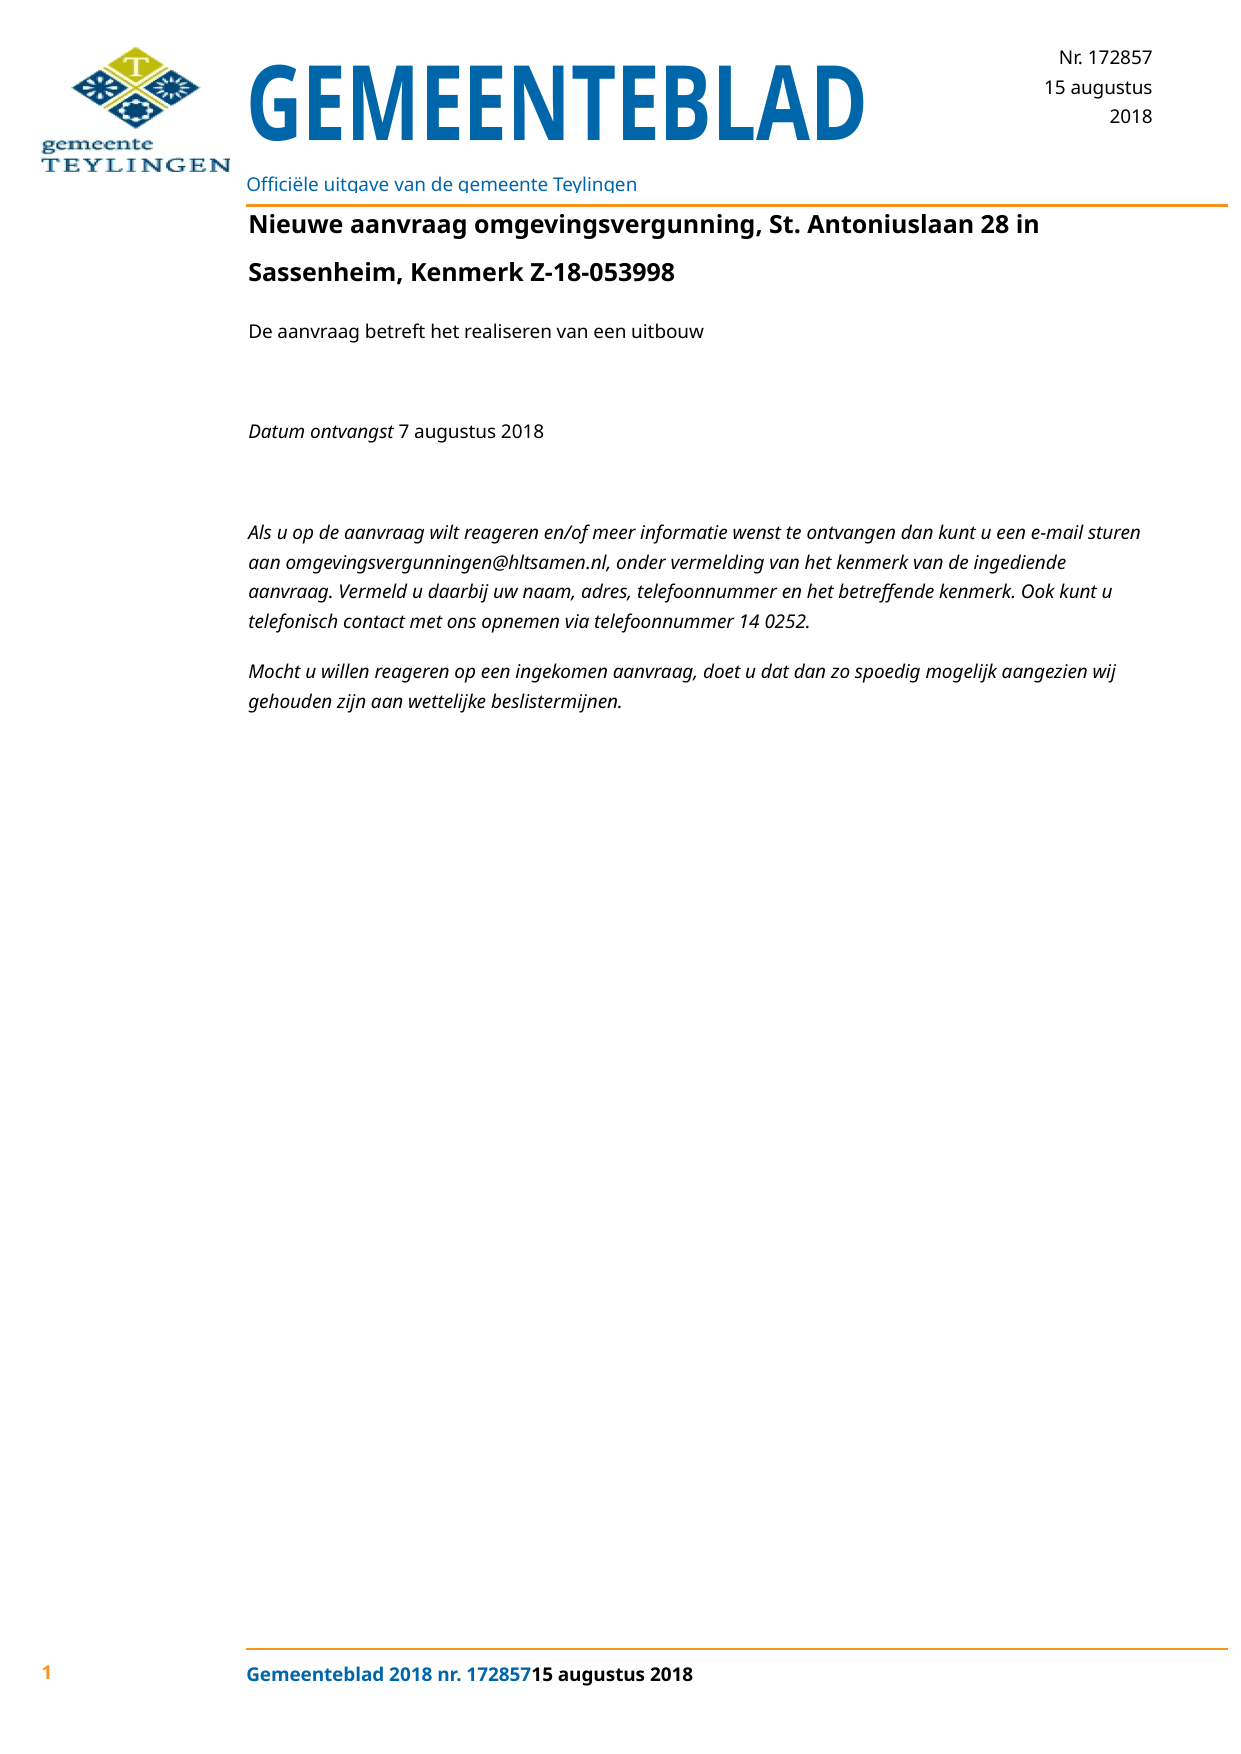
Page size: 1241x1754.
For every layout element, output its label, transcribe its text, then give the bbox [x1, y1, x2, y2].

text Nieuwe aanvraag omgevingsvergunning, St. Antoniuslaan 28 in Sassenheim, Kenmerk Z-18-053998 [248, 207, 1152, 288]
text Als u op de aanvraag wilt reageren en/of meer informatie wenst te ontvangen dan kunt u een e-mail sturen aan omgevingsvergunningen@hltsamen.nl, onder vermelding van het kenmerk van de ingediende aanvraag. Vermeld u daarbij uw naam, adres, telefoonnummer en het betreffende kenmerk. Ook kunt u telefonisch contact met ons opnemen via telefoonnummer 14 0252. [248, 519, 1152, 634]
picture [41, 47, 231, 172]
text Datum ontvangst 7 augustus 2018 [248, 419, 1152, 444]
text De aanvraag betreft het realiseren van een uitbouw [248, 318, 1152, 344]
text Mocht u willen reageren op een ingekomen aanvraag, doet u dat dan zo spoedig mogelijk aangezien wij gehouden zijn aan wettelijke beslistermijnen. [248, 659, 1152, 714]
